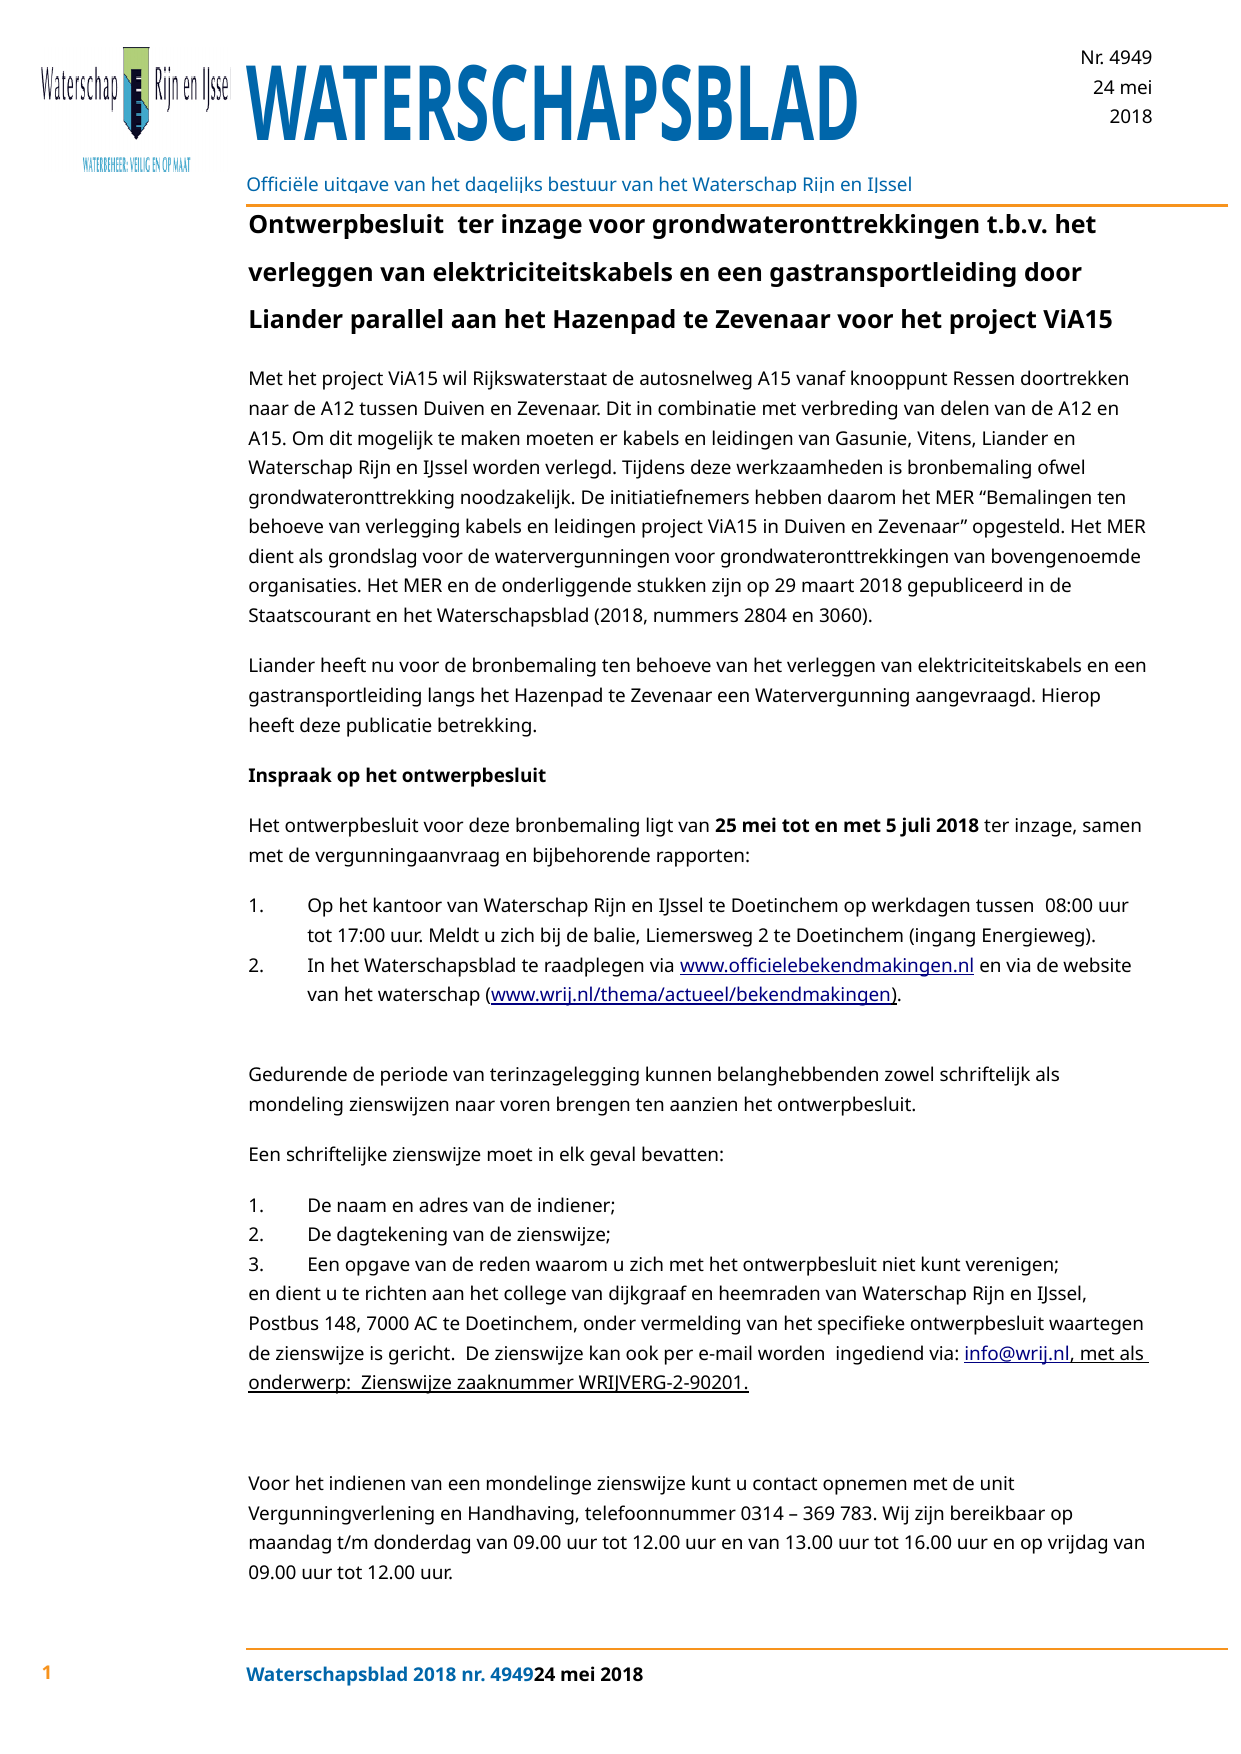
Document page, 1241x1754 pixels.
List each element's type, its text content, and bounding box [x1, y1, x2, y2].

text Inspraak op het ontwerpbesluit [248, 762, 1152, 788]
text Een schriftelijke zienswijze moet in elk geval bevatten: [248, 1141, 1152, 1167]
text Voor het indienen van een mondelinge zienswijze kunt u contact opnemen met de unit Vergunningverlening en Handhaving, telefoonnummer 0314 – 369 783. Wij zijn bereikbaar op maandag t/m donderdag van 09.00 uur tot 12.00 uur en van 13.00 uur tot 16.00 uur en op vrijdag van 09.00 uur tot 12.00 uur. [248, 1470, 1152, 1584]
list Op het kantoor van Waterschap Rijn en IJssel te Doetinchem op werkdagen tussen 08:00 uur tot 17:00 uur. Meldt u zich bij de balie, Liemersweg 2 te Doetinchem (ingang Energieweg). [248, 893, 1152, 948]
text en dient u te richten aan het college van dijkgraaf en heemraden van Waterschap Rijn en IJssel, Postbus 148, 7000 AC te Doetinchem, onder vermelding van het specifieke ontwerpbesluit waartegen de zienswijze is gericht. De zienswijze kan ook per e-mail worden ingediend via: info@wrij.nl, met als onderwerp: Zienswijze zaaknummer WRIJVERG-2-90201. [248, 1281, 1152, 1395]
list De naam en adres van de indiener; [248, 1192, 1152, 1217]
text Liander heeft nu voor de bronbemaling ten behoeve van het verleggen van elektriciteitskabels en een gastransportleiding langs het Hazenpad te Zevenaar een Watervergunning aangevraagd. Hierop heeft deze publicatie betrekking. [248, 653, 1152, 737]
picture [41, 47, 231, 172]
list De dagtekening van de zienswijze; [248, 1221, 1152, 1247]
text Ontwerpbesluit ter inzage voor grondwateronttrekkingen t.b.v. het verleggen van elektriciteitskabels en een gastransportleiding door Liander parallel aan het Hazenpad te Zevenaar voor het project ViA15 [248, 207, 1152, 336]
text Het ontwerpbesluit voor deze bronbemaling ligt van 25 mei tot en met 5 juli 2018 ter inzage, samen met de vergunningaanvraag en bijbehorende rapporten: [248, 813, 1152, 868]
list Een opgave van de reden waarom u zich met het ontwerpbesluit niet kunt verenigen; [248, 1251, 1152, 1277]
list In het Waterschapsblad te raadplegen via www.officielebekendmakingen.nl en via de website van het waterschap (www.wrij.nl/thema/actueel/bekendmakingen). [248, 952, 1152, 1007]
text Met het project ViA15 wil Rijkswaterstaat de autosnelweg A15 vanaf knooppunt Ressen doortrekken naar de A12 tussen Duiven en Zevenaar. Dit in combinatie met verbreding van delen van de A12 en A15. Om dit mogelijk te maken moeten er kabels en leidingen van Gasunie, Vitens, Liander en Waterschap Rijn en IJssel worden verlegd. Tijdens deze werkzaamheden is bronbemaling ofwel grondwateronttrekking noodzakelijk. De initiatiefnemers hebben daarom het MER “Bemalingen ten behoeve van verlegging kabels en leidingen project ViA15 in Duiven en Zevenaar” opgesteld. Het MER dient als grondslag voor de watervergunningen voor grondwateronttrekkingen van bovengenoemde organisaties. Het MER en de onderliggende stukken zijn op 29 maart 2018 gepubliceerd in de Staatscourant en het Waterschapsblad (2018, nummers 2804 en 3060). [248, 366, 1152, 628]
text Gedurende de periode van terinzagelegging kunnen belanghebbenden zowel schriftelijk als mondeling zienswijzen naar voren brengen ten aanzien het ontwerpbesluit. [248, 1061, 1152, 1117]
